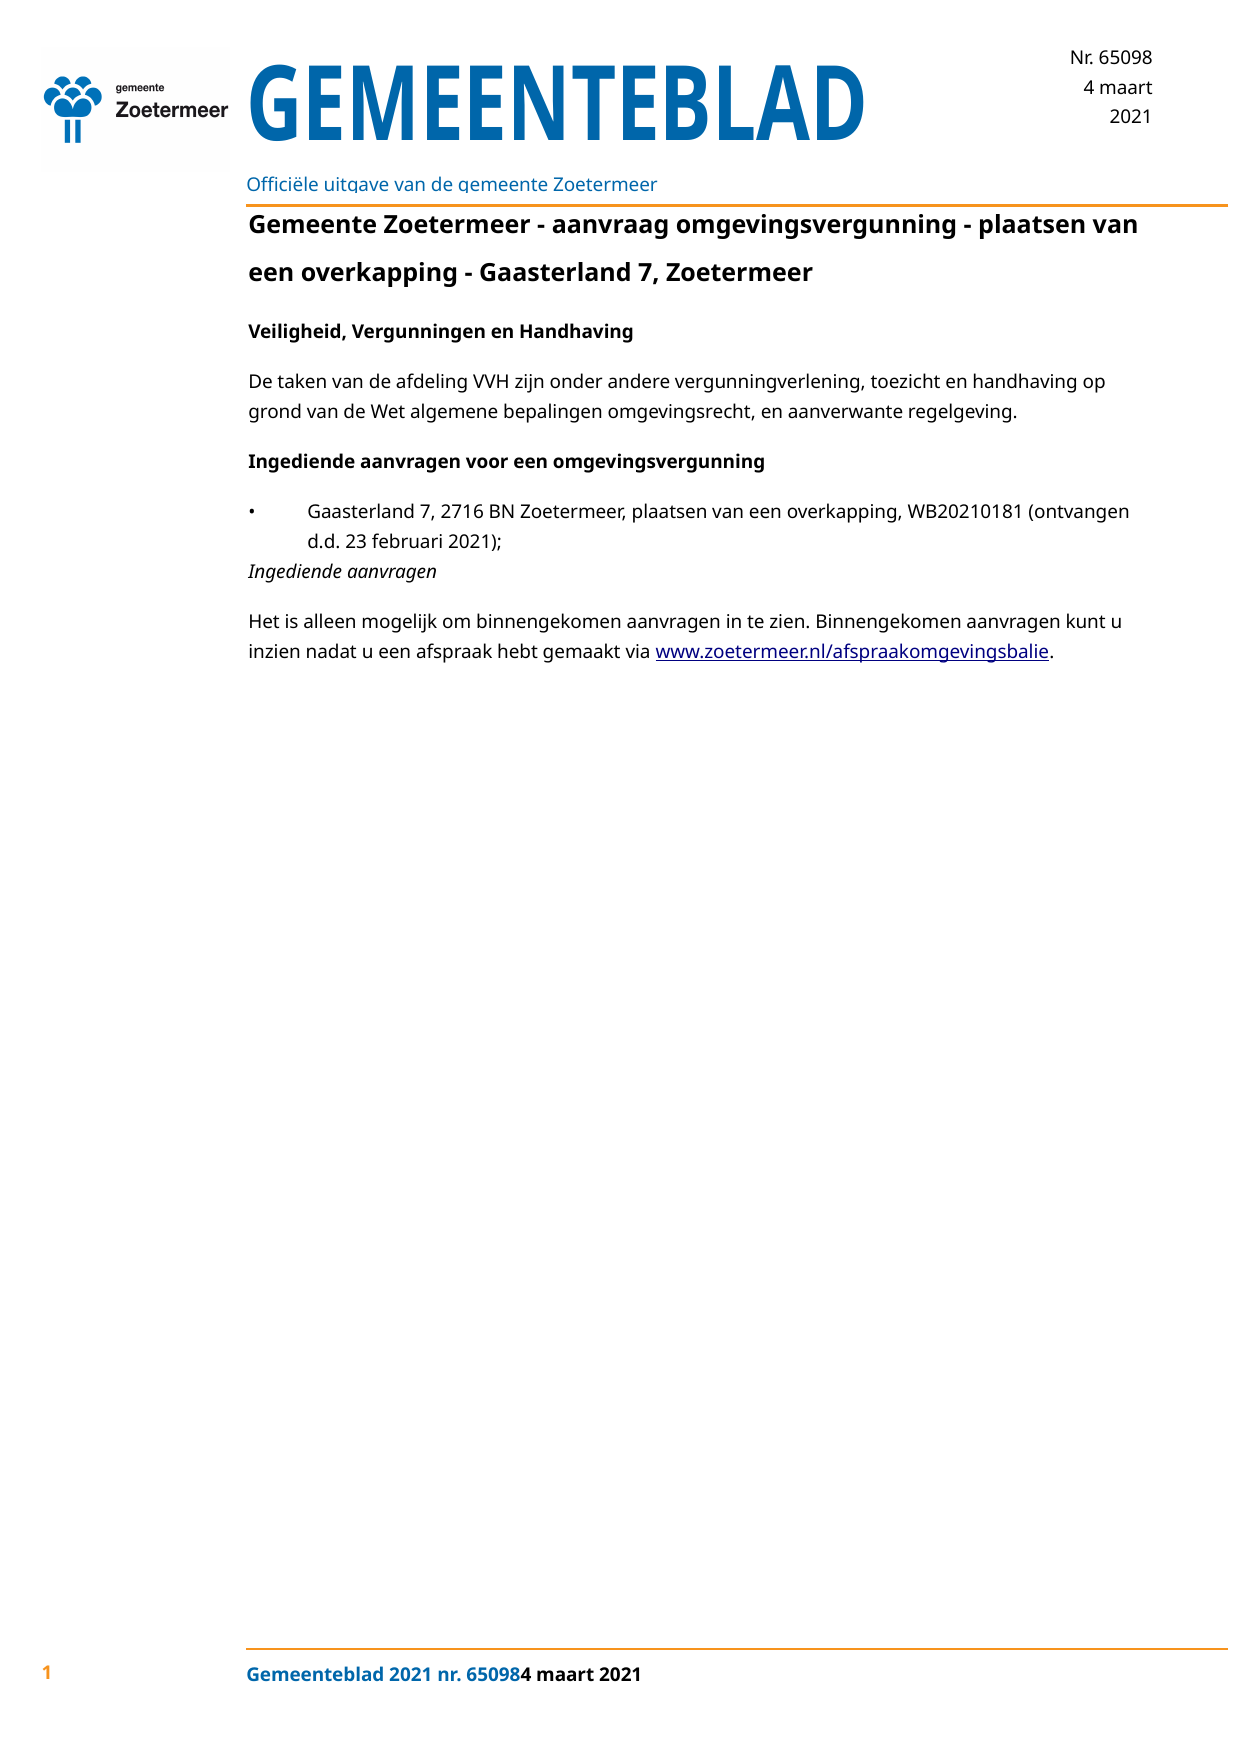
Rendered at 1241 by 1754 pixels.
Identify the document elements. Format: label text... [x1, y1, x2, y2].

text Ingediende aanvragen [248, 558, 1152, 584]
picture [41, 47, 231, 172]
text Ingediende aanvragen voor een omgevingsvergunning [248, 448, 1152, 474]
list Gaasterland 7, 2716 BN Zoetermeer, plaatsen van een overkapping, WB20210181 (ontvangen d.d. 23 februari 2021); [248, 499, 1152, 554]
text Gemeente Zoetermeer - aanvraag omgevingsvergunning - plaatsen van een overkapping - Gaasterland 7, Zoetermeer [248, 207, 1152, 288]
text Veiligheid, Vergunningen en Handhaving [248, 318, 1152, 344]
text De taken van de afdeling VVH zijn onder andere vergunningverlening, toezicht en handhaving op grond van de Wet algemene bepalingen omgevingsrecht, en aanverwante regelgeving. [248, 368, 1152, 424]
text Het is alleen mogelijk om binnengekomen aanvragen in te zien. Binnengekomen aanvragen kunt u inzien nadat u een afspraak hebt gemaakt via www.zoetermeer.nl/afspraakomgevingsbalie. [248, 608, 1152, 664]
